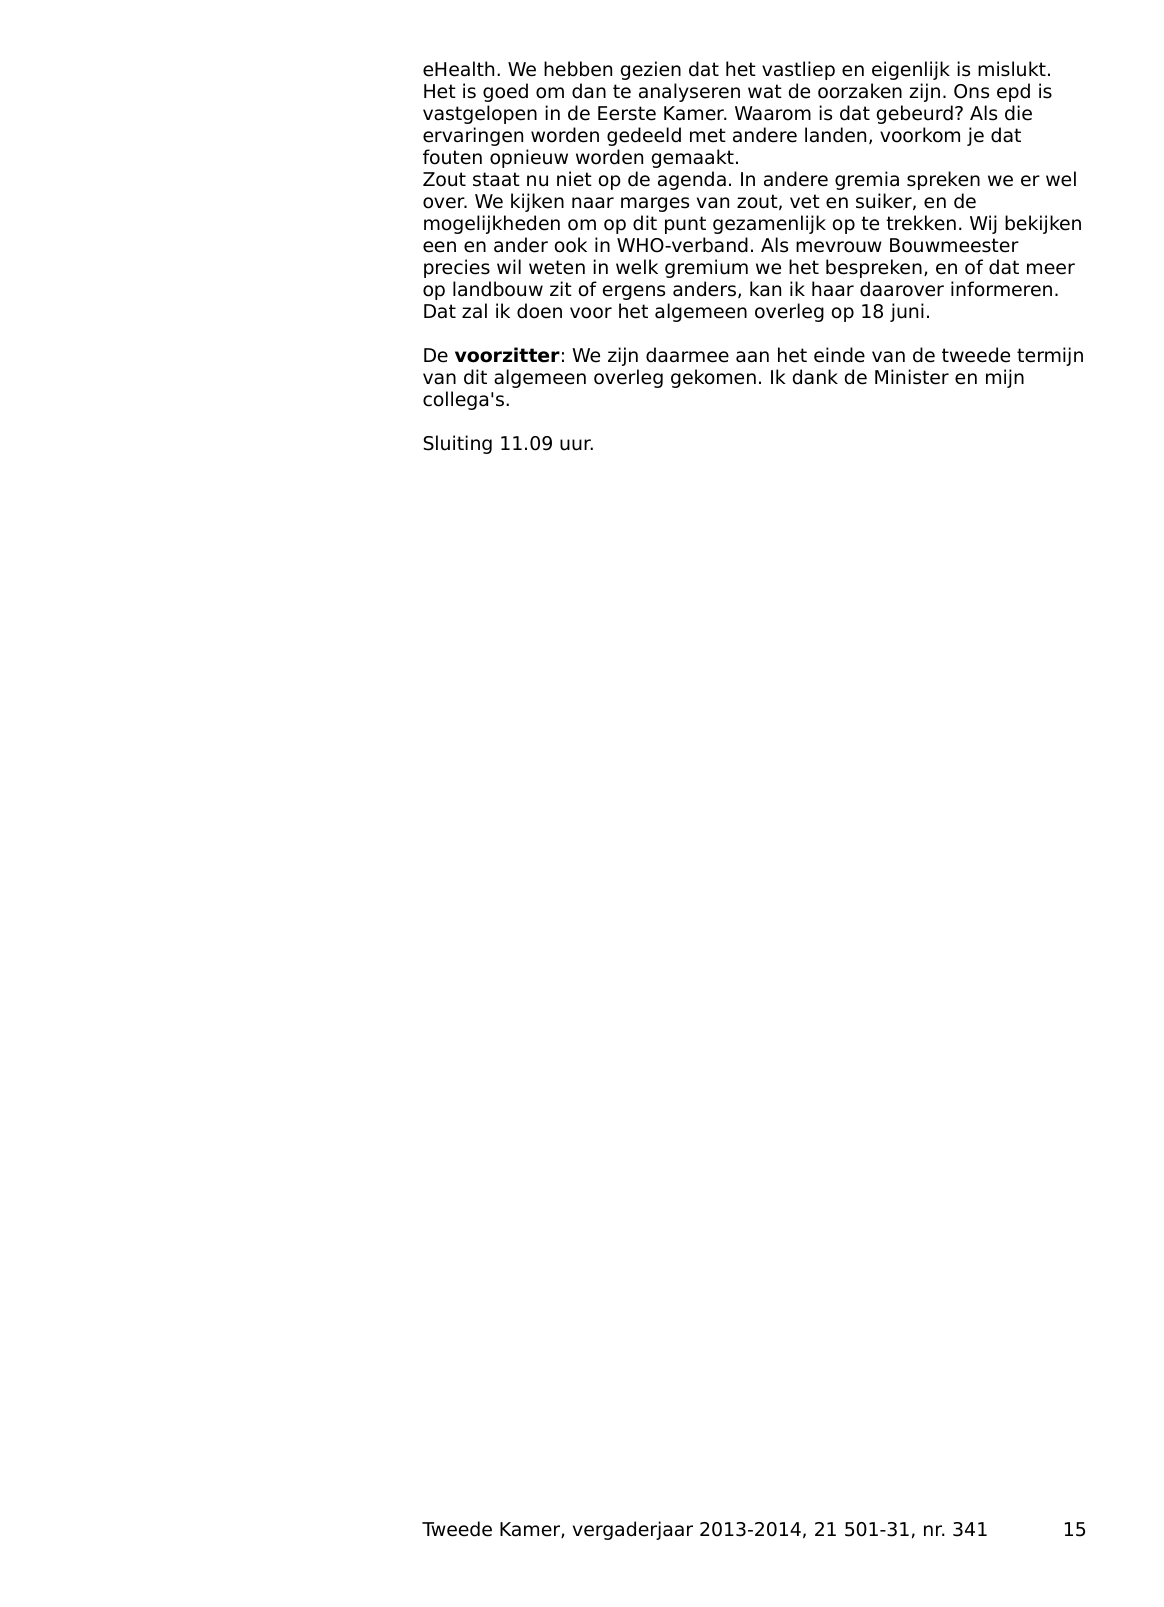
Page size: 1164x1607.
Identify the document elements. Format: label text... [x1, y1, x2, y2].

text De voorzitter: We zijn daarmee aan het einde van de tweede termijn van dit algemeen overleg gekomen. Ik dank de Minister en mijn collega's. [422, 345, 1087, 411]
text eHealth. We hebben gezien dat het vastliep en eigenlijk is mislukt. Het is goed om dan te analyseren wat de oorzaken zijn. Ons epd is vastgelopen in de Eerste Kamer. Waarom is dat gebeurd? Als die ervaringen worden gedeeld met andere landen, voorkom je dat fouten opnieuw worden gemaakt. [422, 59, 1087, 169]
text Sluiting 11.09 uur. [422, 433, 1087, 455]
text Zout staat nu niet op de agenda. In andere gremia spreken we er wel over. We kijken naar marges van zout, vet en suiker, en de mogelijkheden om op dit punt gezamenlijk op te trekken. Wij bekijken een en ander ook in WHO-verband. Als mevrouw Bouwmeester precies wil weten in welk gremium we het bespreken, en of dat meer op landbouw zit of ergens anders, kan ik haar daarover informeren. Dat zal ik doen voor het algemeen overleg op 18 juni. [422, 169, 1087, 323]
